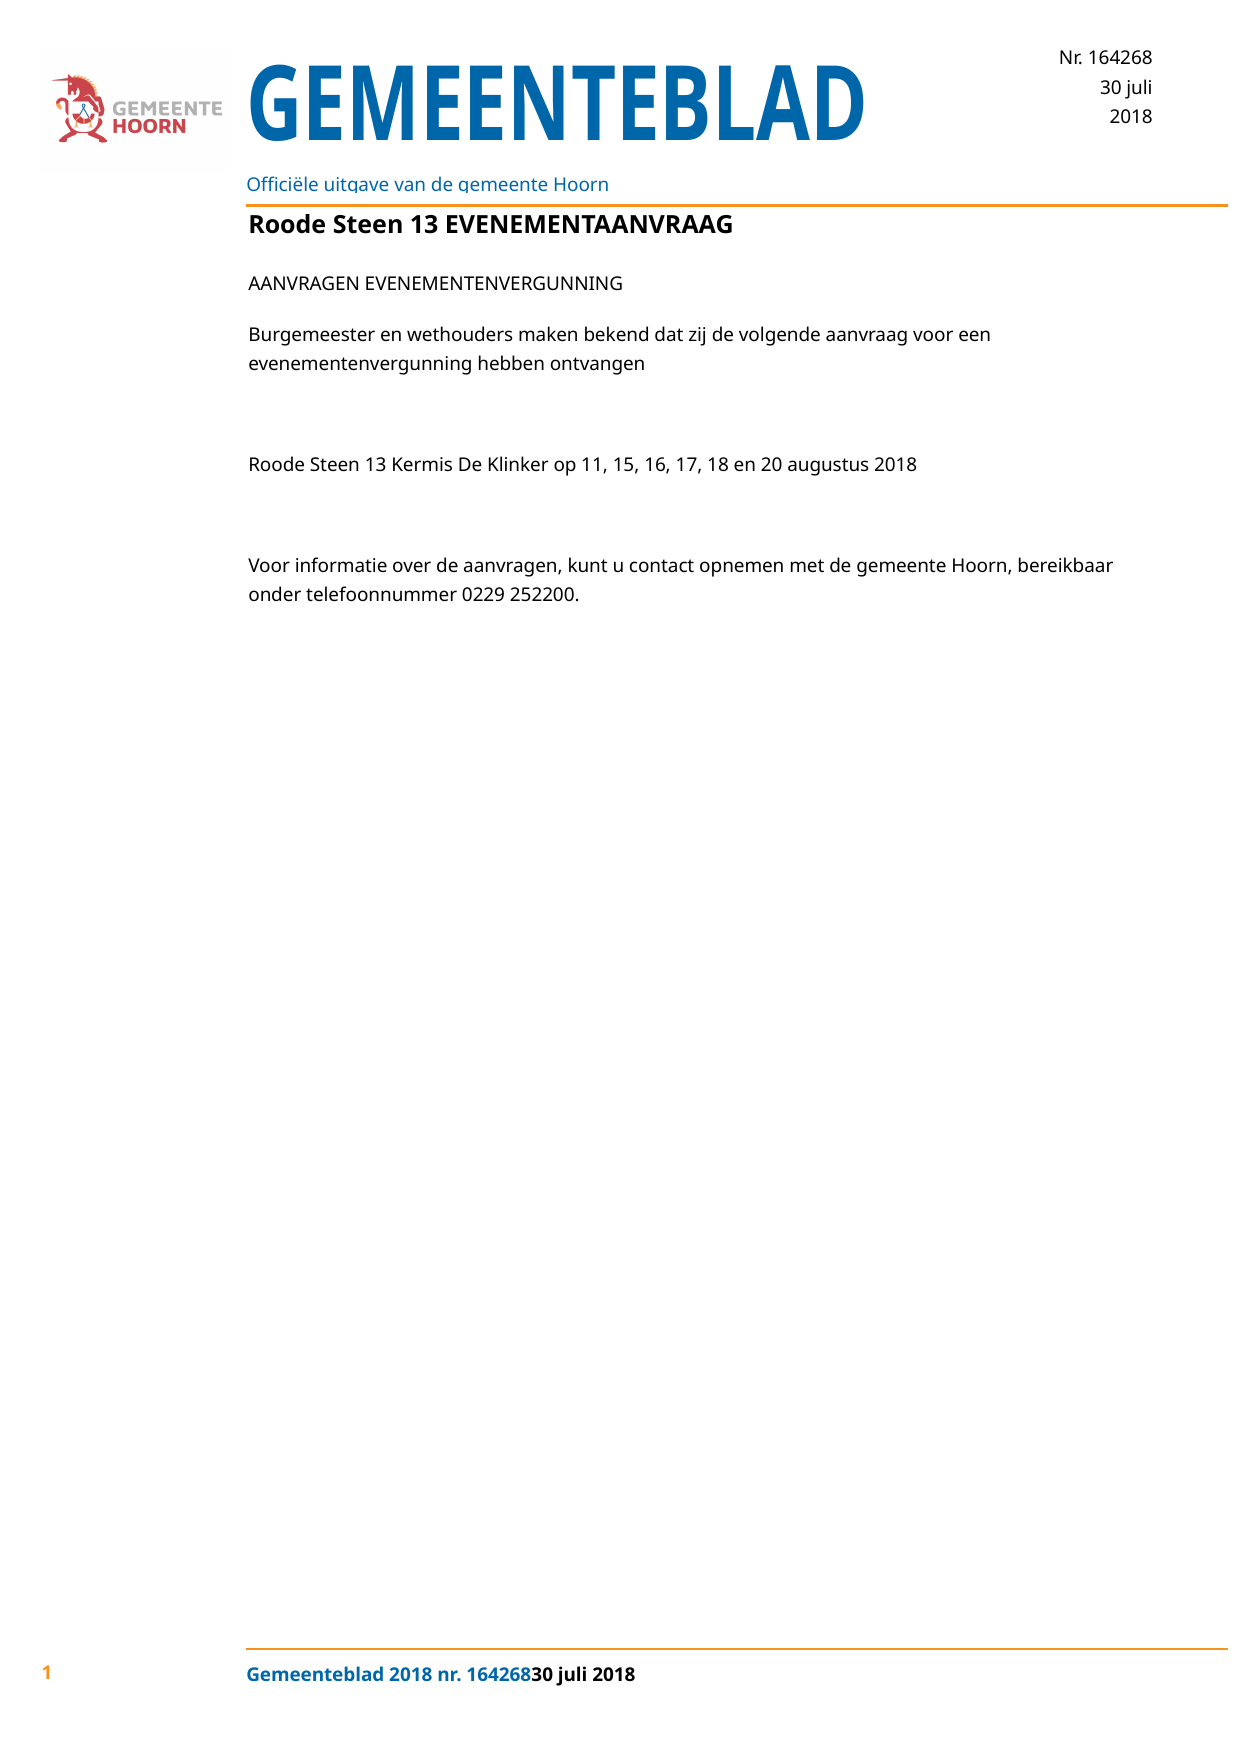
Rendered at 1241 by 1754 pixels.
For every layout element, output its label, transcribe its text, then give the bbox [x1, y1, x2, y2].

text Burgemeester en wethouders maken bekend dat zij de volgende aanvraag voor een evenementenvergunning hebben ontvangen [248, 321, 1152, 376]
text Voor informatie over de aanvragen, kunt u contact opnemen met de gemeente Hoorn, bereikbaar onder telefoonnummer 0229 252200. [248, 552, 1152, 607]
text Roode Steen 13 EVENEMENTAANVRAAG [248, 207, 1152, 241]
text Roode Steen 13 Kermis De Klinker op 11, 15, 16, 17, 18 en 20 augustus 2018 [248, 451, 1152, 477]
picture [41, 47, 231, 172]
text AANVRAGEN EVENEMENTENVERGUNNING [248, 270, 1152, 296]
